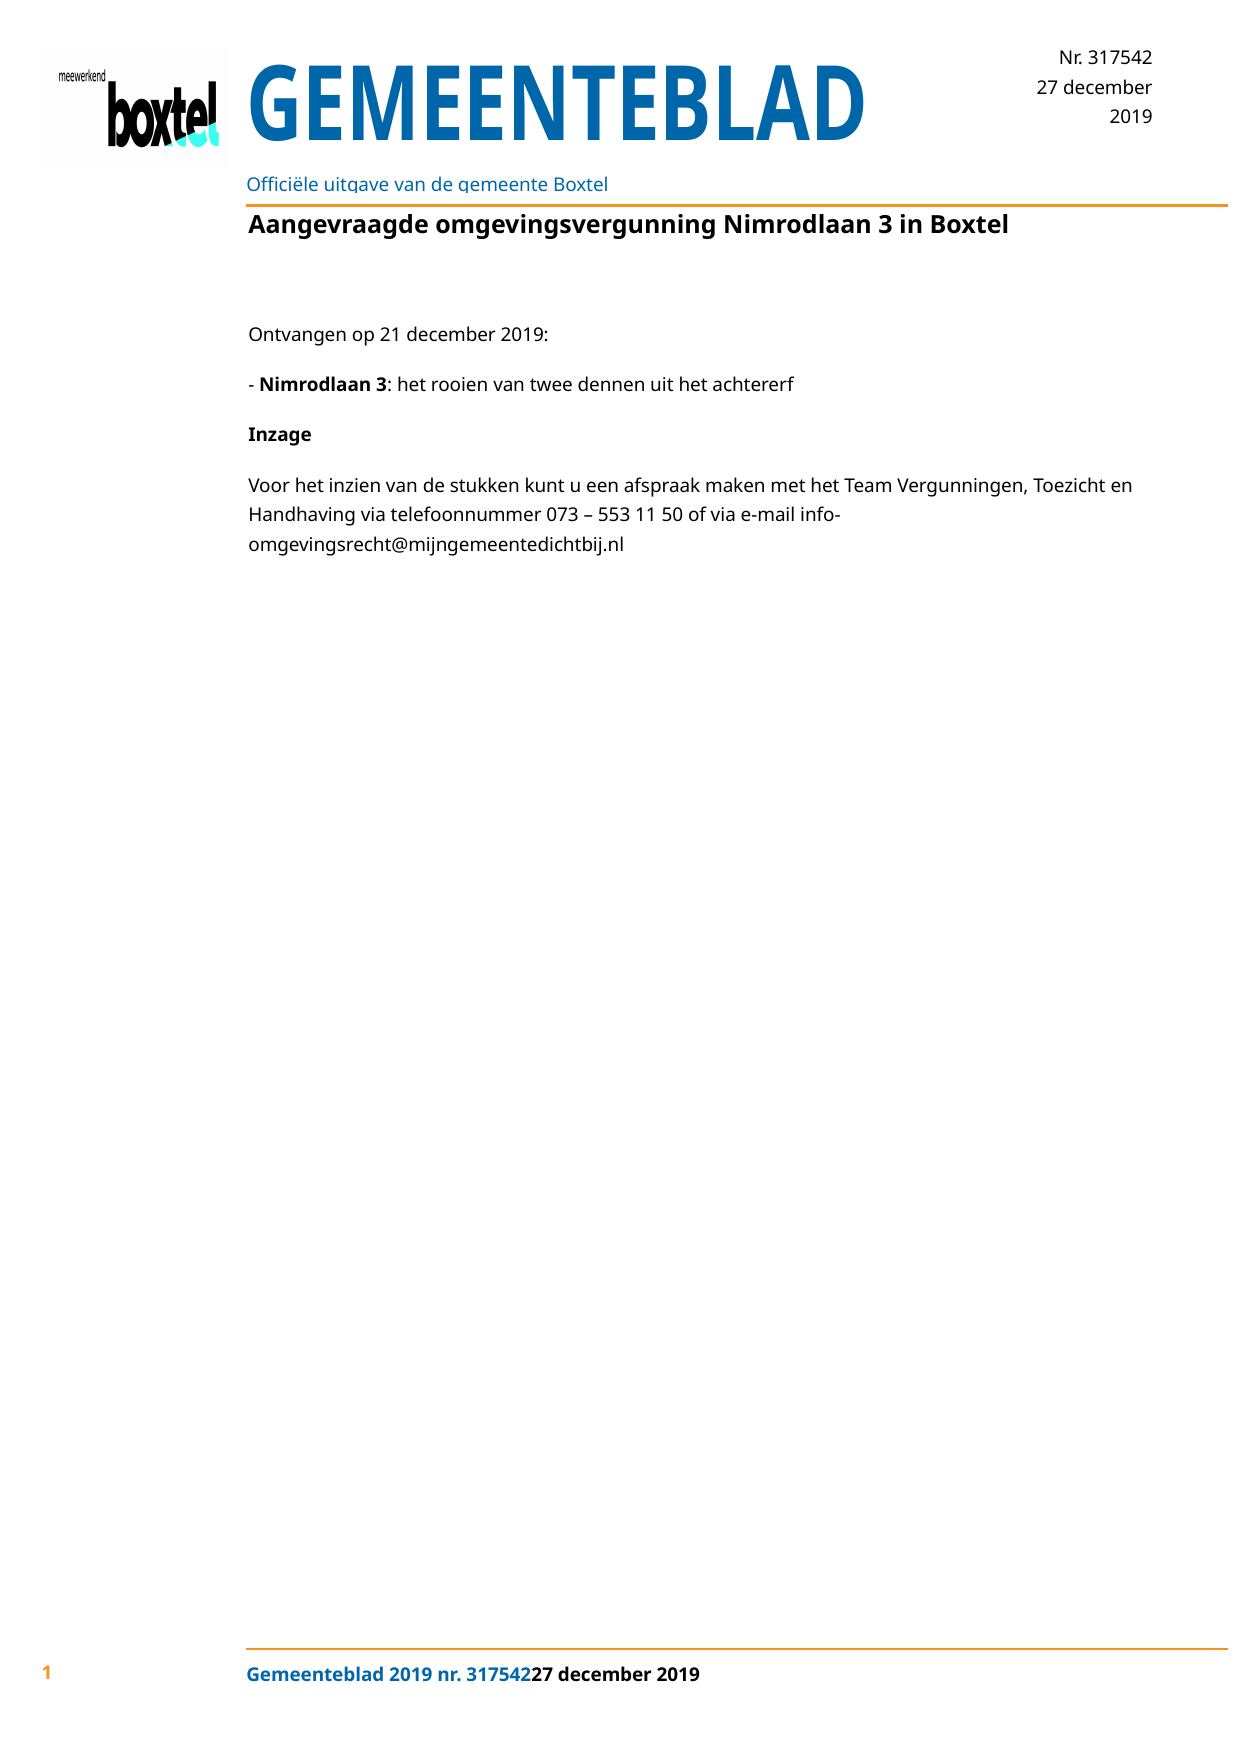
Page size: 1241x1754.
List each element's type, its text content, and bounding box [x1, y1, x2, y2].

text Voor het inzien van de stukken kunt u een afspraak maken met het Team Vergunningen, Toezicht en Handhaving via telefoonnummer 073 – 553 11 50 of via e-mail info-omgevingsrecht@mijngemeentedichtbij.nl [248, 472, 1152, 557]
picture [41, 47, 231, 172]
text Ontvangen op 21 december 2019: [248, 321, 1152, 346]
text Inzage [248, 422, 1152, 447]
text - Nimrodlaan 3: het rooien van twee dennen uit het achtererf [248, 371, 1152, 397]
text Aangevraagde omgevingsvergunning Nimrodlaan 3 in Boxtel [248, 207, 1152, 241]
